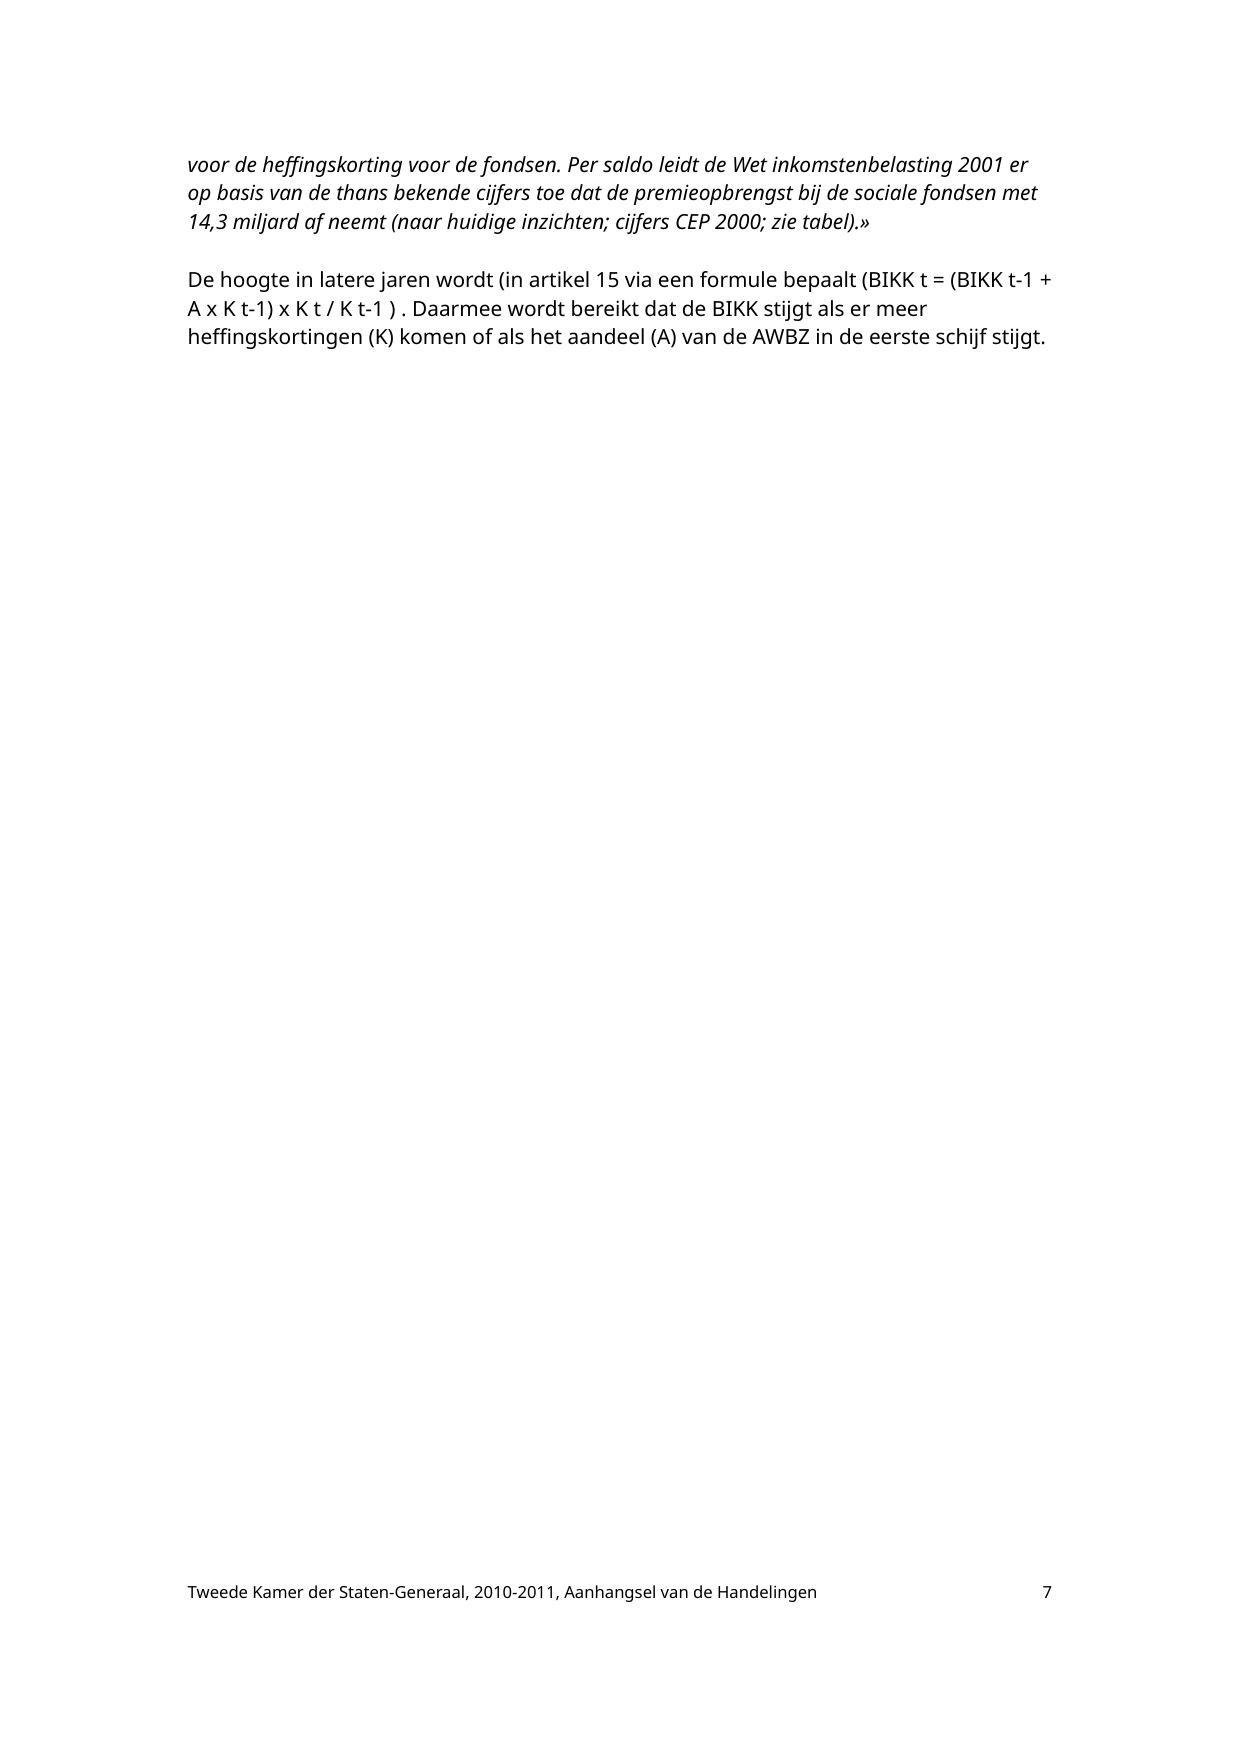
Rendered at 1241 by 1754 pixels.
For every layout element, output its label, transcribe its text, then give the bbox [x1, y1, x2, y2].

text De hoogte in latere jaren wordt (in artikel 15 via een formule bepaalt (BIKK t = (BIKK t-1 + A x K t-1) x K t / K t-1 ) . Daarmee wordt bereikt dat de BIKK stijgt als er meer heffingskortingen (K) komen of als het aandeel (A) van de AWBZ in de eerste schijf stijgt. [187, 265, 1053, 351]
text voor de heffingskorting voor de fondsen. Per saldo leidt de Wet inkomstenbelasting 2001 er op basis van de thans bekende cijfers toe dat de premieopbrengst bij de sociale fondsen met 14,3 miljard af neemt (naar huidige inzichten; cijfers CEP 2000; zie tabel).» [187, 150, 1053, 235]
